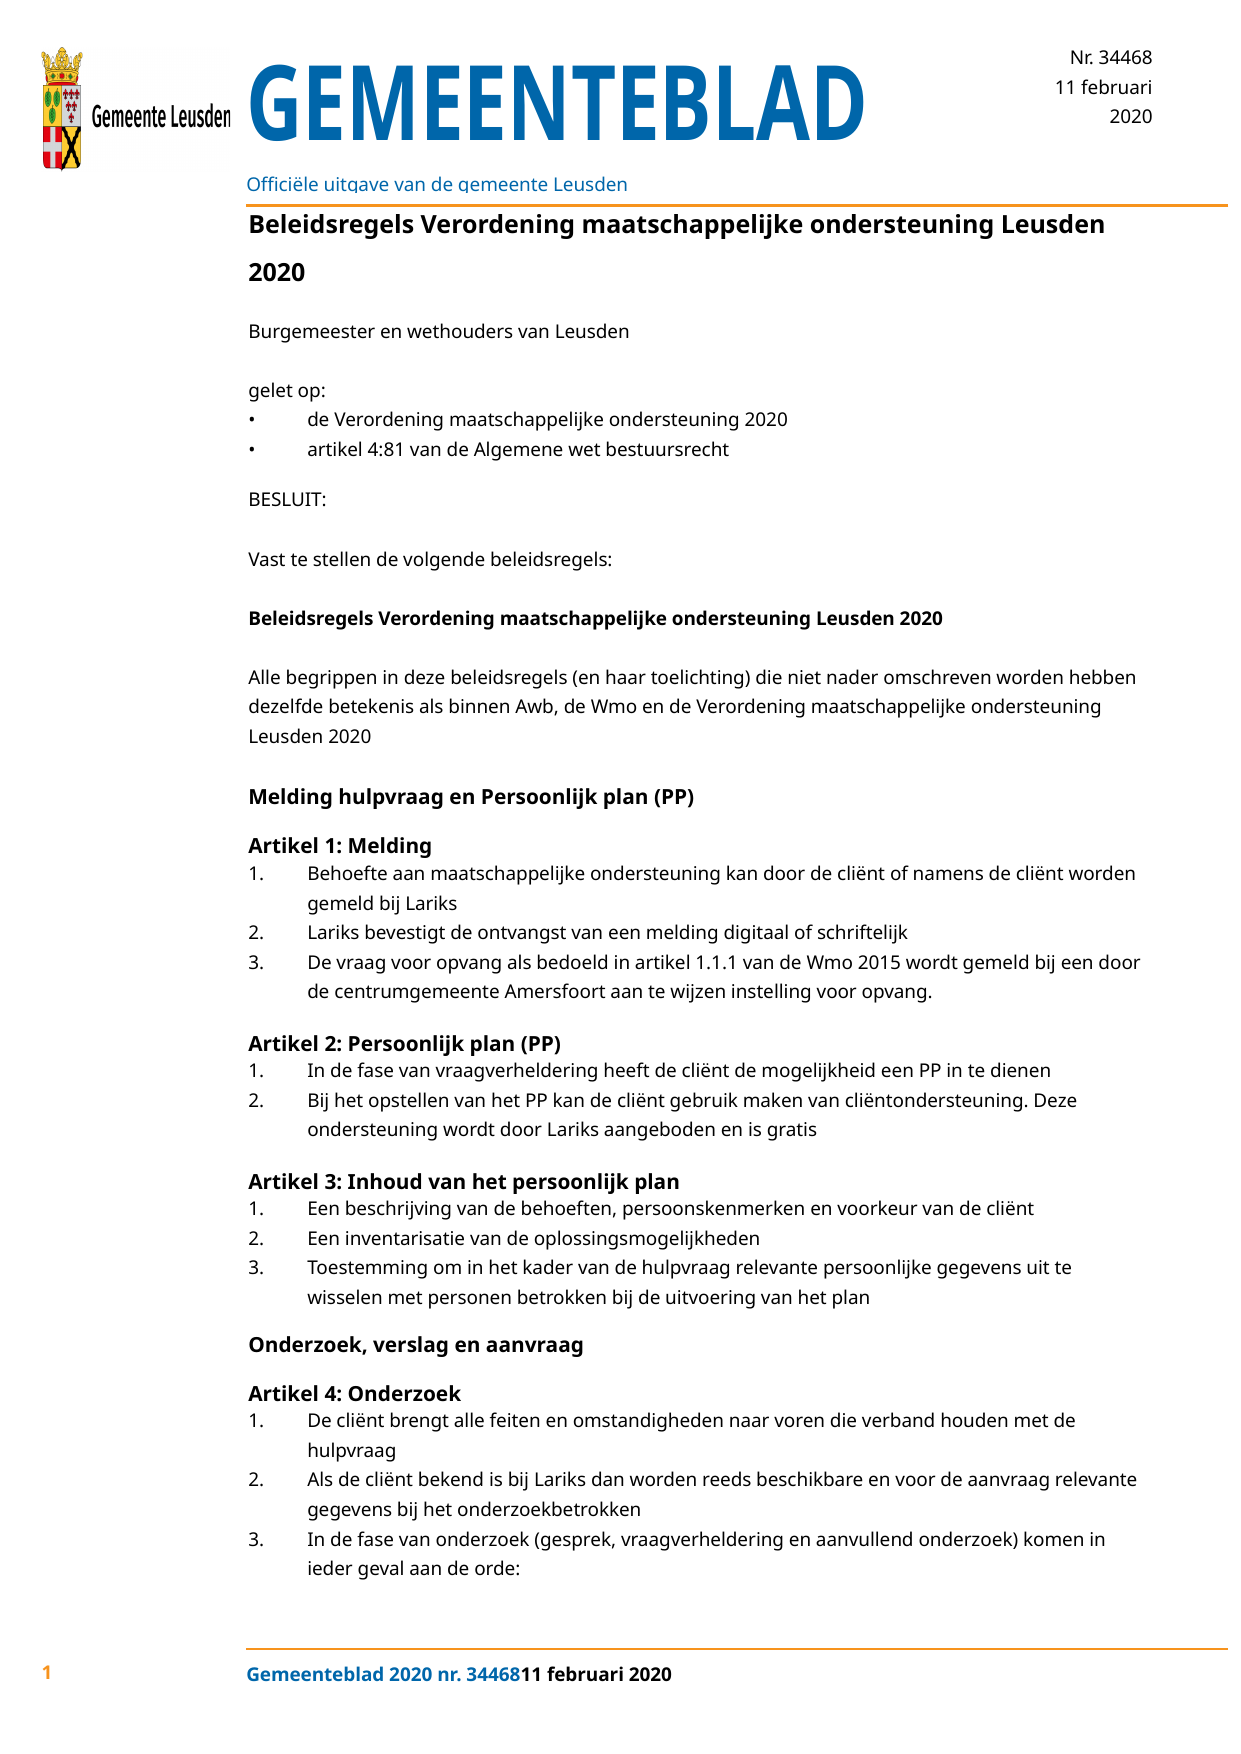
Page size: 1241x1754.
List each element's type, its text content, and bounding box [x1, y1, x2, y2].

list Bij het opstellen van het PP kan de cliënt gebruik maken van cliëntondersteuning. Deze ondersteuning wordt door Lariks aangeboden en is gratis [248, 1087, 1152, 1142]
list Als de cliënt bekend is bij Lariks dan worden reeds beschikbare en voor de aanvraag relevante gegevens bij het onderzoekbetrokken [248, 1467, 1152, 1522]
list Behoefte aan maatschappelijke ondersteuning kan door de cliënt of namens de cliënt worden gemeld bij Lariks [248, 860, 1152, 915]
picture [41, 47, 231, 172]
list In de fase van onderzoek (gesprek, vraagverheldering en aanvullend onderzoek) komen in ieder geval aan de orde: [248, 1526, 1152, 1581]
text BESLUIT: [248, 487, 1152, 512]
text Burgemeester en wethouders van Leusden [248, 318, 1152, 344]
list de Verordening maatschappelijke ondersteuning 2020 [248, 407, 1152, 432]
text Alle begrippen in deze beleidsregels (en haar toelichting) die niet nader omschreven worden hebben dezelfde betekenis als binnen Awb, de Wmo en de Verordening maatschappelijke ondersteuning Leusden 2020 [248, 664, 1152, 749]
text Artikel 2: Persoonlijk plan (PP) [248, 1029, 1152, 1057]
list Een inventarisatie van de oplossingsmogelijkheden [248, 1225, 1152, 1251]
text Beleidsregels Verordening maatschappelijke ondersteuning Leusden 2020 [248, 605, 1152, 631]
list artikel 4:81 van de Algemene wet bestuursrecht [248, 436, 1152, 462]
list De vraag voor opvang als bedoeld in artikel 1.1.1 van de Wmo 2015 wordt gemeld bij een door de centrumgemeente Amersfoort aan te wijzen instelling voor opvang. [248, 949, 1152, 1004]
text Beleidsregels Verordening maatschappelijke ondersteuning Leusden 2020 [248, 207, 1152, 288]
list Een beschrijving van de behoeften, persoonskenmerken en voorkeur van de cliënt [248, 1195, 1152, 1221]
text Artikel 4: Onderzoek [248, 1379, 1152, 1407]
text Artikel 1: Melding [248, 832, 1152, 860]
text gelet op: [248, 377, 1152, 403]
list Lariks bevestigt de ontvangst van een melding digitaal of schriftelijk [248, 919, 1152, 945]
text Melding hulpvraag en Persoonlijk plan (PP) [248, 782, 1152, 811]
list De cliënt brengt alle feiten en omstandigheden naar voren die verband houden met de hulpvraag [248, 1407, 1152, 1463]
text Onderzoek, verslag en aanvraag [248, 1330, 1152, 1358]
list In de fase van vraagverheldering heeft de cliënt de mogelijkheid een PP in te dienen [248, 1057, 1152, 1083]
text Vast te stellen de volgende beleidsregels: [248, 546, 1152, 571]
text Artikel 3: Inhoud van het persoonlijk plan [248, 1167, 1152, 1195]
list Toestemming om in het kader van de hulpvraag relevante persoonlijke gegevens uit te wisselen met personen betrokken bij de uitvoering van het plan [248, 1254, 1152, 1310]
